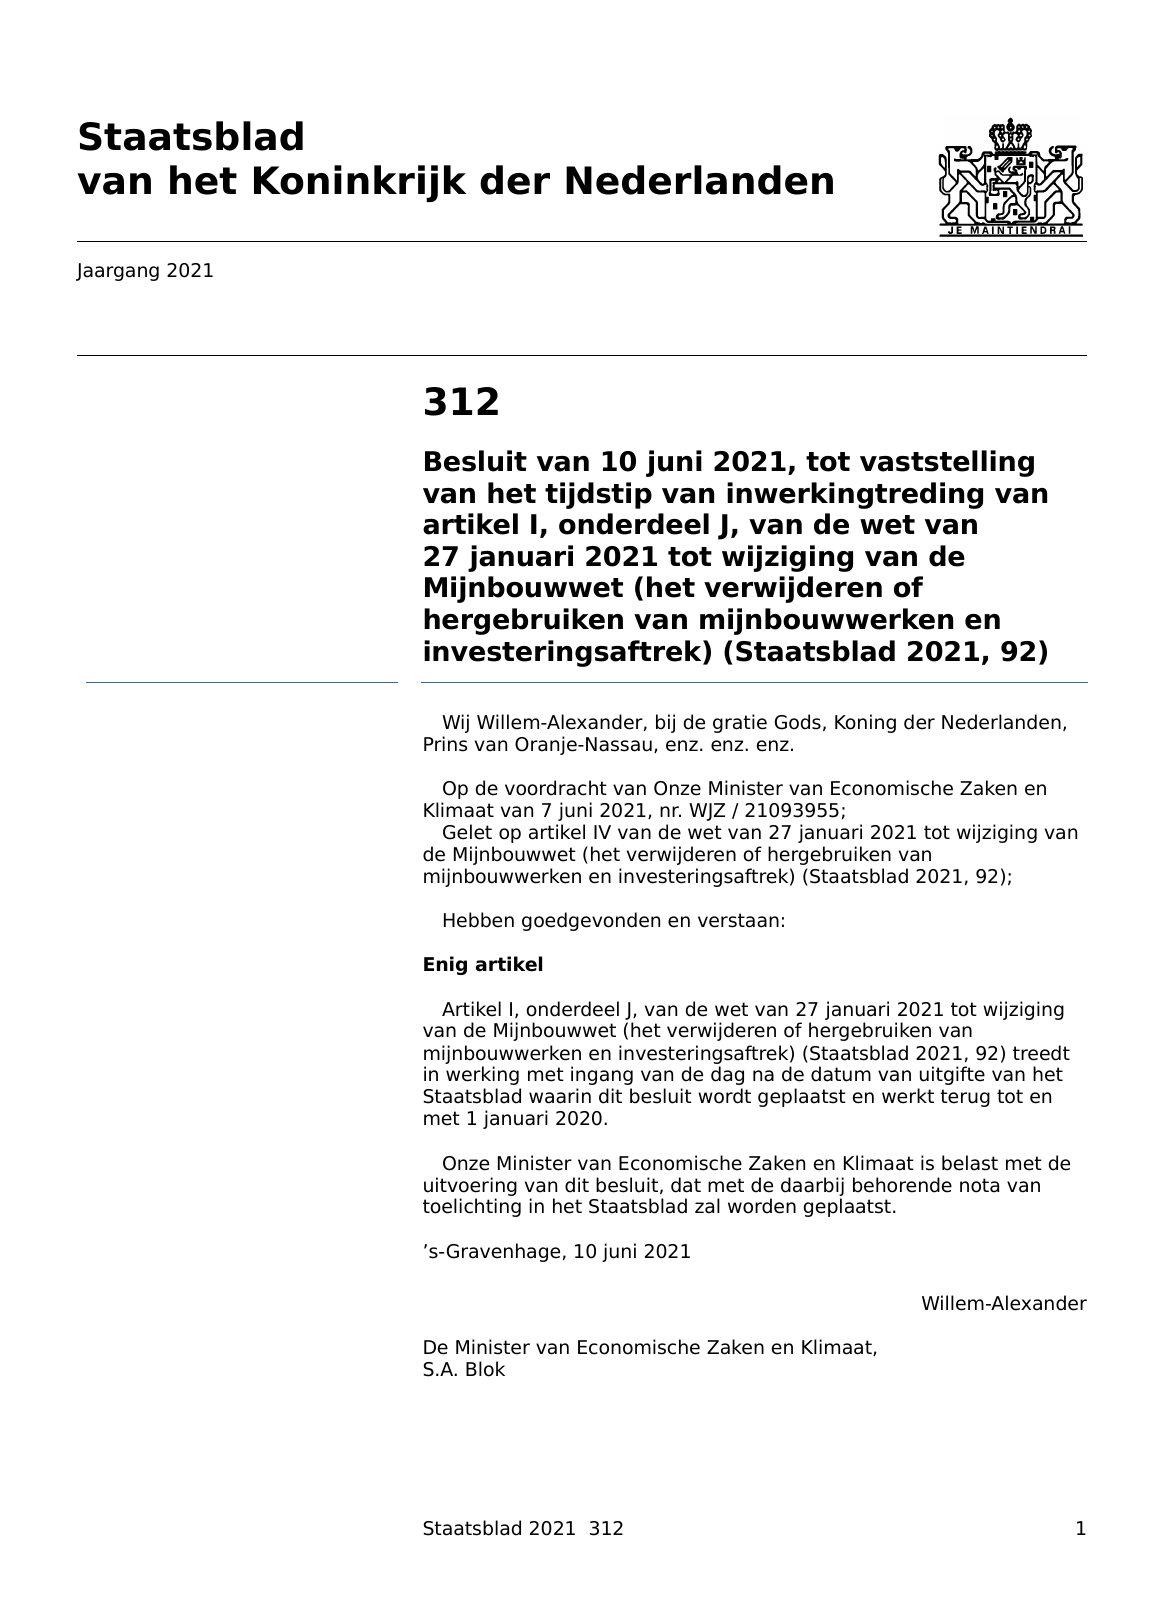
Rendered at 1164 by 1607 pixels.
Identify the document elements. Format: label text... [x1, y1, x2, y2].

text ’s-Gravenhage, 10 juni 2021 [422, 1241, 1087, 1263]
table_cell Jaargang 2021 [77, 242, 1087, 355]
text Artikel I, onderdeel J, van de wet van 27 januari 2021 tot wijziging van de Mijnbouwwet (het verwijderen of hergebruiken van mijnbouwwerken en investeringsaftrek) (Staatsblad 2021, 92) treedt in werking met ingang van de dag na de datum van uitgifte van het Staatsblad waarin dit besluit wordt geplaatst en werkt terug tot en met 1 januari 2020. [422, 998, 1087, 1130]
text Op de voordracht van Onze Minister van Economische Zaken en Klimaat van 7 juni 2021, nr. WJZ / 21093955; [422, 778, 1087, 822]
subtitle Enig artikel [422, 954, 1087, 976]
text Wij Willem-Alexander, bij de gratie Gods, Koning der Nederlanden, Prins van Oranje-Nassau, enz. enz. enz. [422, 712, 1087, 756]
table_header [886, 100, 1087, 241]
text Gelet op artikel IV van de wet van 27 januari 2021 tot wijziging van de Mijnbouwwet (het verwijderen of hergebruiken van mijnbouwwerken en investeringsaftrek) (Staatsblad 2021, 92); [422, 822, 1087, 888]
text De Minister van Economische Zaken en Klimaat, S.A. Blok [422, 1337, 1087, 1381]
picture [936, 115, 1087, 240]
text Besluit van 10 juni 2021, tot vaststelling van het tijdstip van inwerkingtreding van artikel I, onderdeel J, van de wet van 27 januari 2021 tot wijziging van de Mijnbouwwet (het verwijderen of hergebruiken van mijnbouwwerken en investeringsaftrek) (Staatsblad 2021, 92) [422, 447, 1087, 667]
text Willem-Alexander [422, 1293, 1087, 1314]
subtitle 312 [422, 381, 1087, 424]
table_header Staatsblad van het Koninkrijk der Nederlanden [77, 100, 886, 241]
text Hebben goedgevonden en verstaan: [422, 910, 1087, 932]
text Onze Minister van Economische Zaken en Klimaat is belast met de uitvoering van dit besluit, dat met de daarbij behorende nota van toelichting in het Staatsblad zal worden geplaatst. [422, 1152, 1087, 1218]
